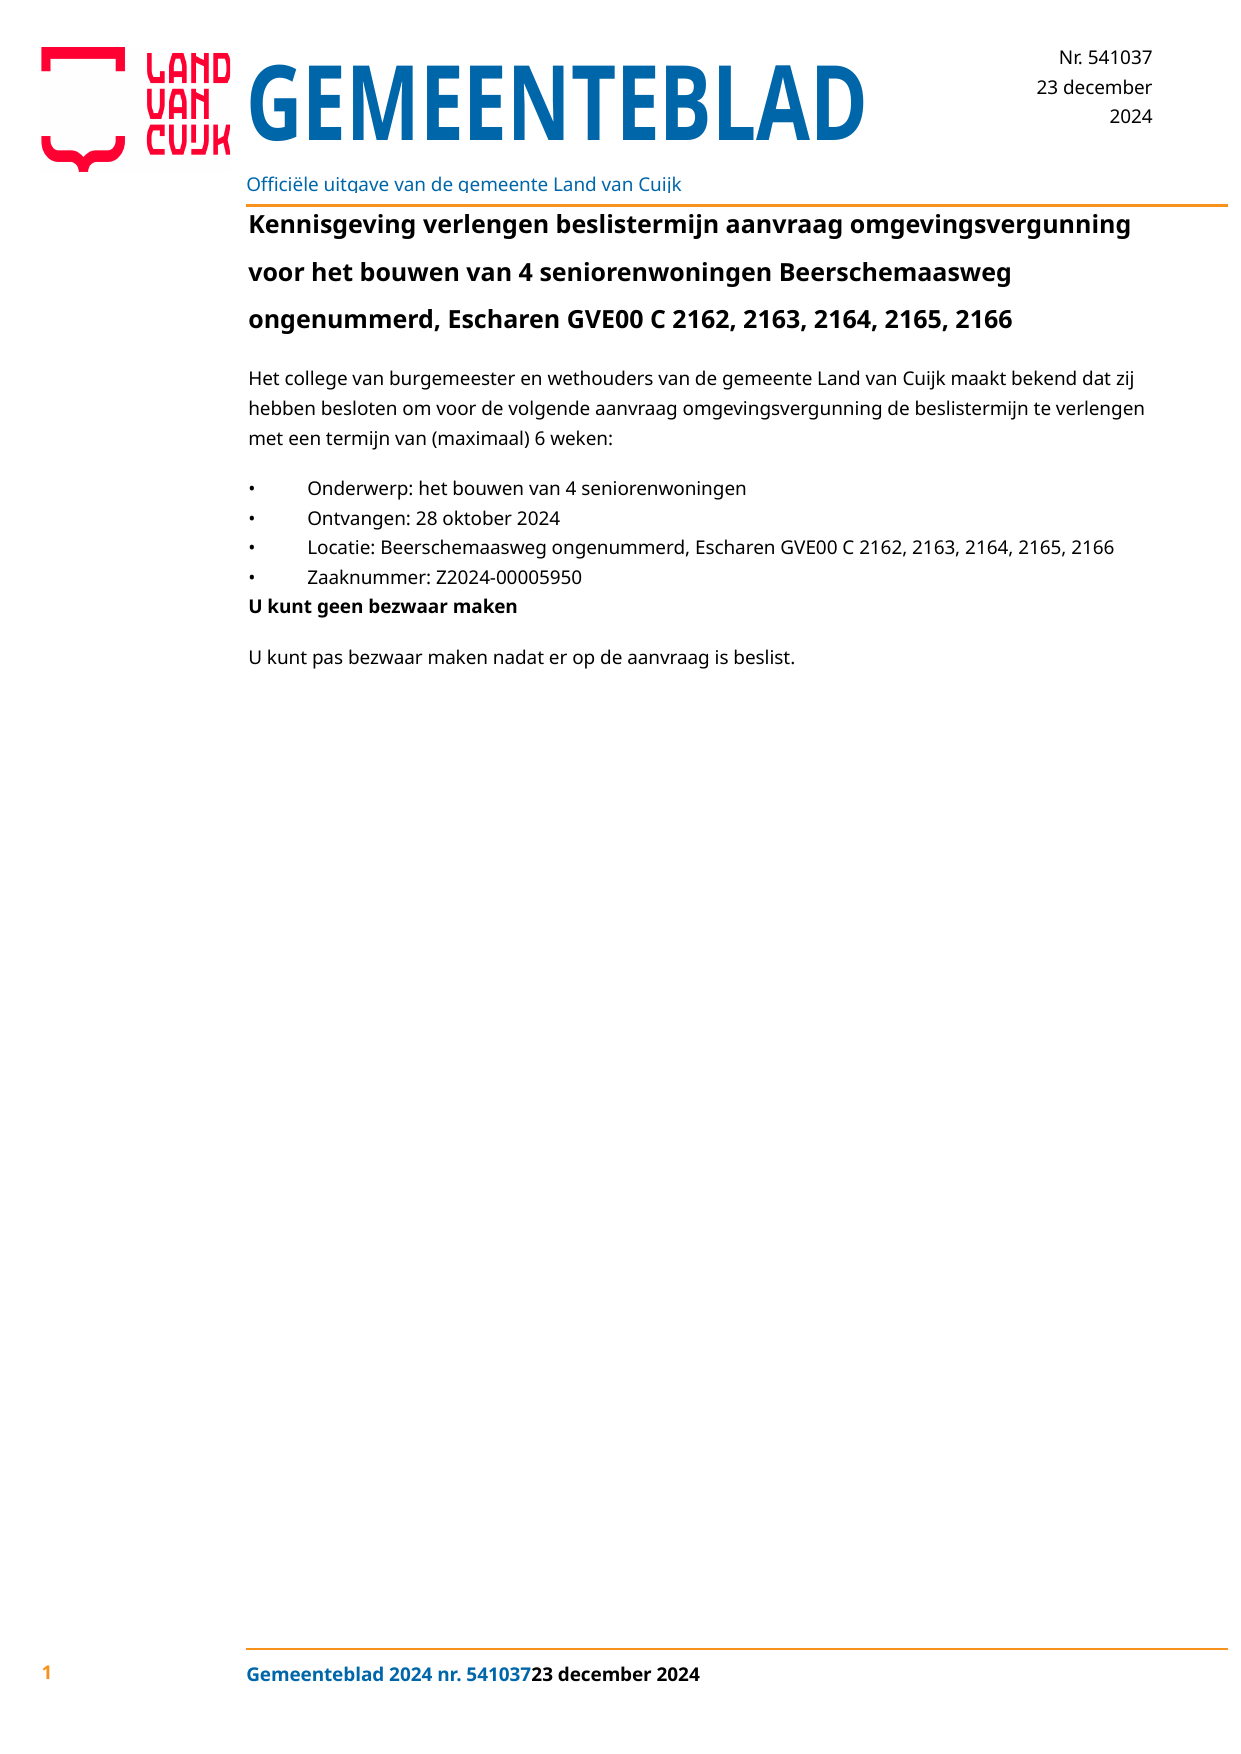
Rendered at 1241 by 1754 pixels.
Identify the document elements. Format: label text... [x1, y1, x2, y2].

list Ontvangen: 28 oktober 2024 [248, 505, 1152, 530]
picture [41, 47, 231, 172]
list Locatie: Beerschemaasweg ongenummerd, Escharen GVE00 C 2162, 2163, 2164, 2165, 2166 [248, 534, 1152, 560]
text U kunt geen bezwaar maken [248, 593, 1152, 619]
text Het college van burgemeester en wethouders van de gemeente Land van Cuijk maakt bekend dat zij hebben besloten om voor de volgende aanvraag omgevingsvergunning de beslistermijn te verlengen met een termijn van (maximaal) 6 weken: [248, 366, 1152, 450]
list Zaaknummer: Z2024-00005950 [248, 564, 1152, 589]
text Kennisgeving verlengen beslistermijn aanvraag omgevingsvergunning voor het bouwen van 4 seniorenwoningen Beerschemaasweg ongenummerd, Escharen GVE00 C 2162, 2163, 2164, 2165, 2166 [248, 207, 1152, 336]
text U kunt pas bezwaar maken nadat er op de aanvraag is beslist. [248, 644, 1152, 669]
list Onderwerp: het bouwen van 4 seniorenwoningen [248, 475, 1152, 501]
